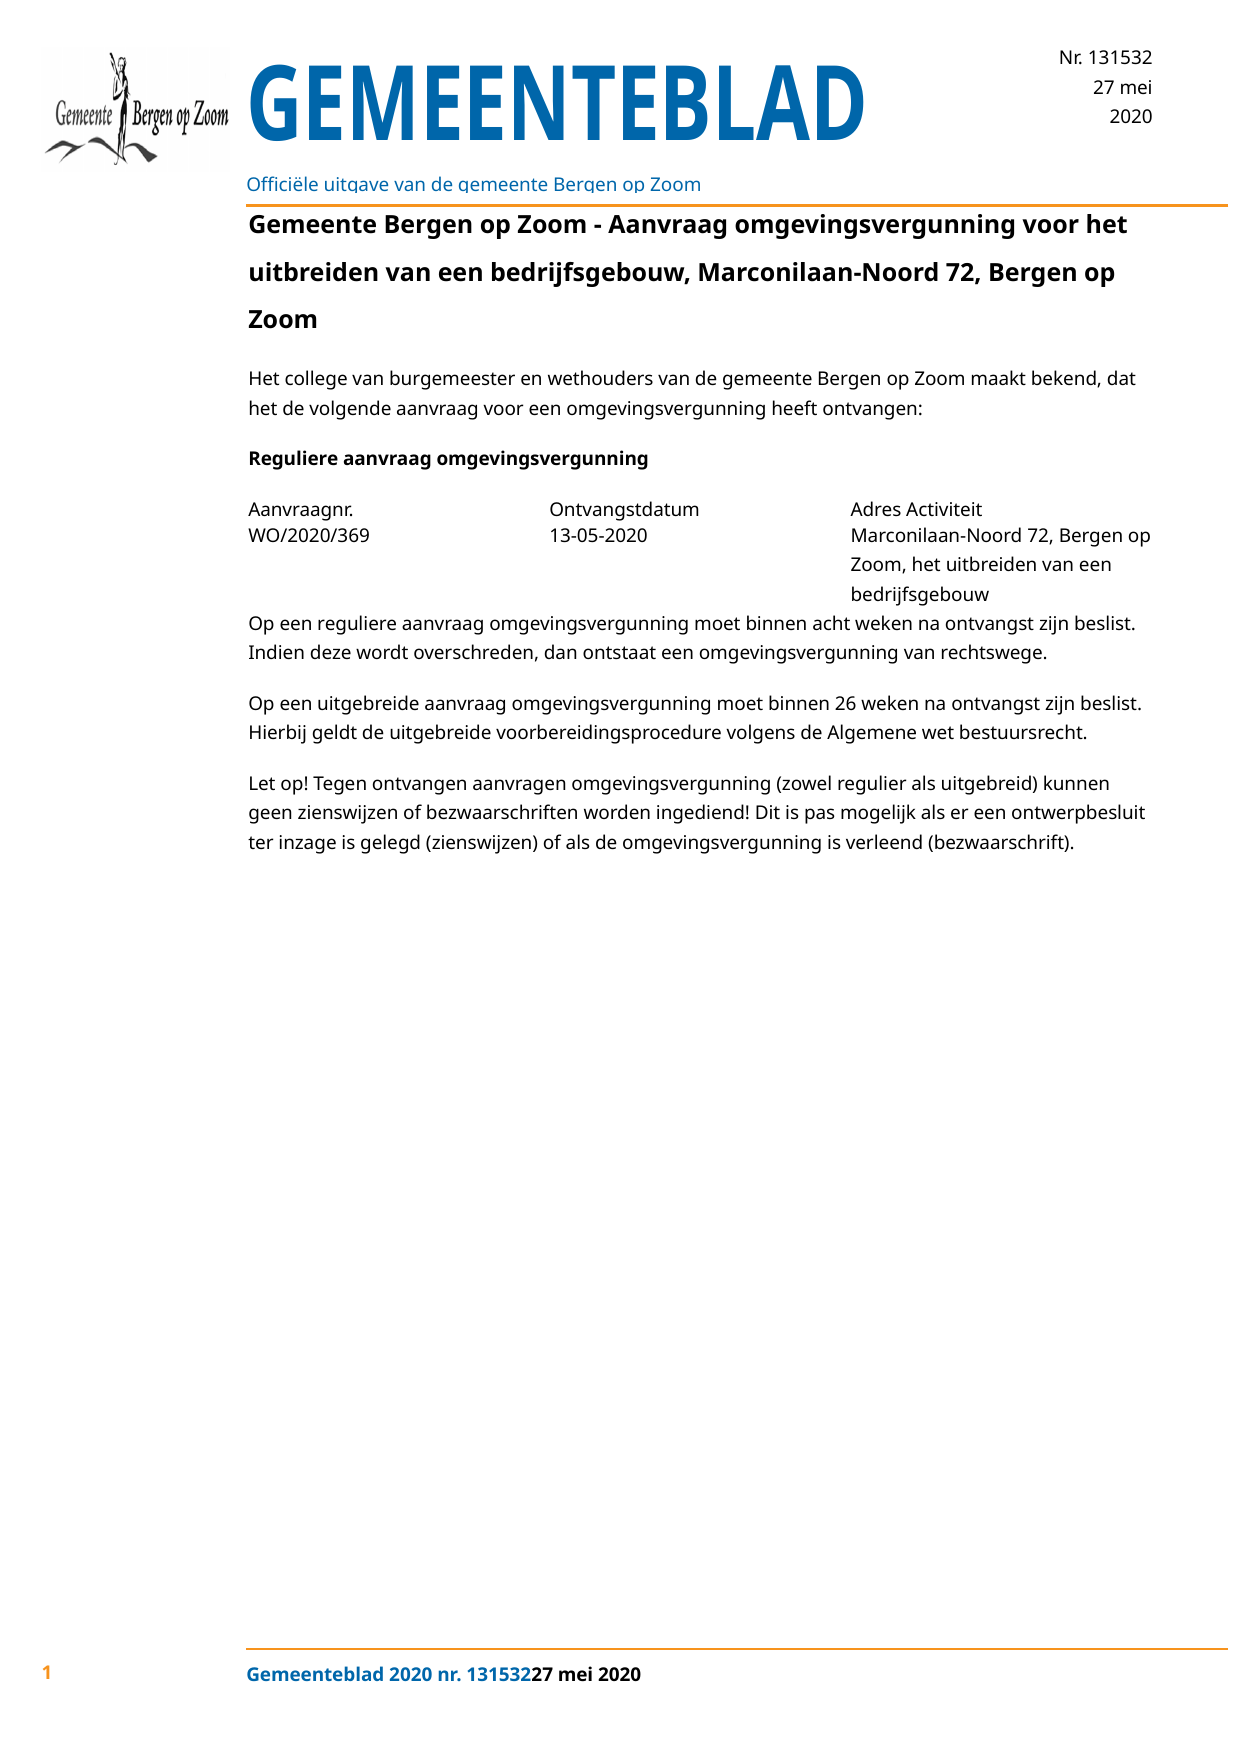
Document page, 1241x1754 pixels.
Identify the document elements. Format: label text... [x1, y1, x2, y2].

table_cell WO/2020/369 [248, 522, 549, 607]
text Reguliere aanvraag omgevingsvergunning [248, 446, 1152, 471]
table_cell Marconilaan-Noord 72, Bergen op Zoom, het uitbreiden van een bedrijfsgebouw [850, 522, 1152, 607]
table_header Adres Activiteit [850, 496, 1152, 522]
table_cell 13-05-2020 [549, 522, 850, 607]
text Let op! Tegen ontvangen aanvragen omgevingsvergunning (zowel regulier als uitgebreid) kunnen geen zienswijzen of bezwaarschriften worden ingediend! Dit is pas mogelijk als er een ontwerpbesluit ter inzage is gelegd (zienswijzen) of als de omgevingsvergunning is verleend (bezwaarschrift). [248, 770, 1152, 855]
text Op een reguliere aanvraag omgevingsvergunning moet binnen acht weken na ontvangst zijn beslist. Indien deze wordt overschreden, dan ontstaat een omgevingsvergunning van rechtswege. [248, 610, 1152, 665]
text Op een uitgebreide aanvraag omgevingsvergunning moet binnen 26 weken na ontvangst zijn beslist. Hierbij geldt de uitgebreide voorbereidingsprocedure volgens de Algemene wet bestuursrecht. [248, 690, 1152, 745]
text Het college van burgemeester en wethouders van de gemeente Bergen op Zoom maakt bekend, dat het de volgende aanvraag voor een omgevingsvergunning heeft ontvangen: [248, 366, 1152, 421]
table_header Ontvangstdatum [549, 496, 850, 522]
picture [41, 47, 231, 172]
table_header Aanvraagnr. [248, 496, 549, 522]
text Gemeente Bergen op Zoom - Aanvraag omgevingsvergunning voor het uitbreiden van een bedrijfsgebouw, Marconilaan-Noord 72, Bergen op Zoom [248, 207, 1152, 336]
